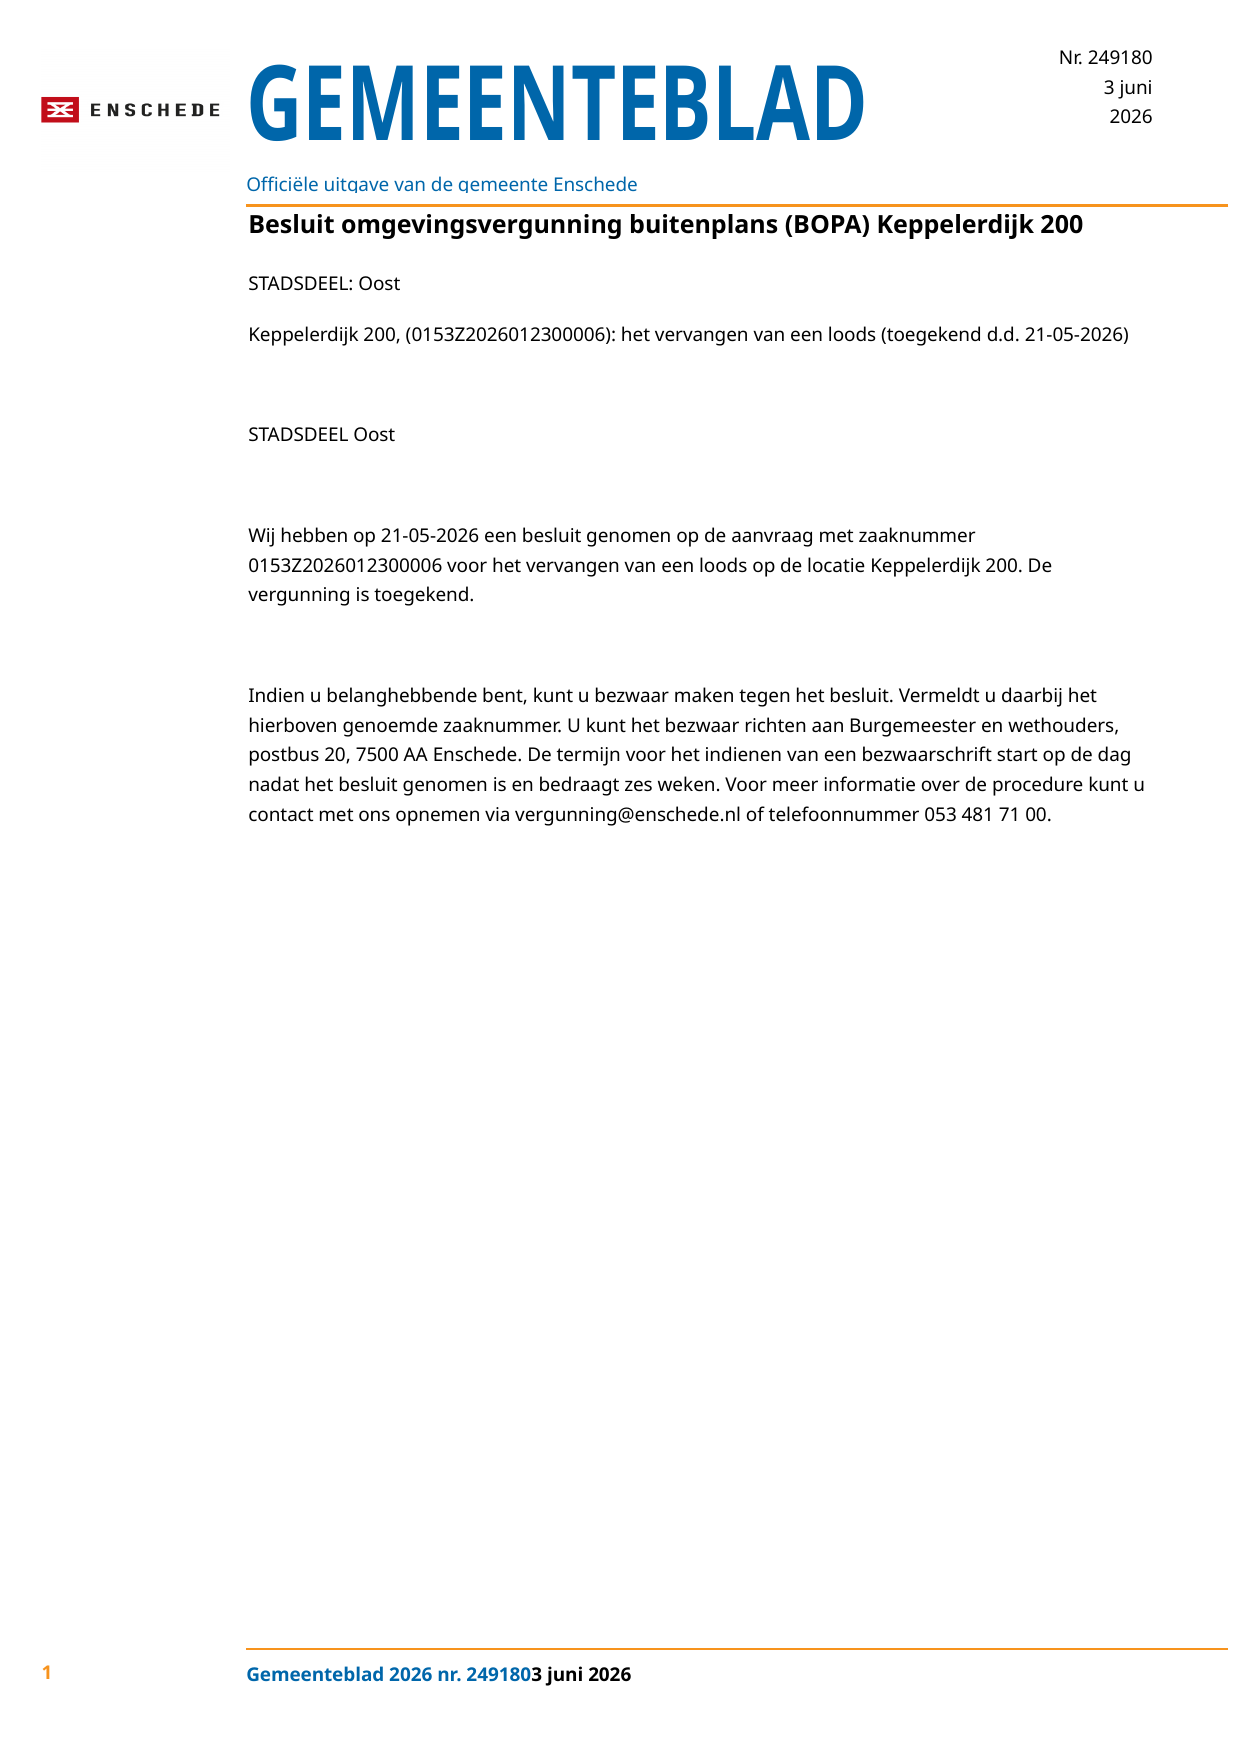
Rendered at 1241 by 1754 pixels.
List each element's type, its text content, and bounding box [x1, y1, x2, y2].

text Indien u belanghebbende bent, kunt u bezwaar maken tegen het besluit. Vermeldt u daarbij het hierboven genoemde zaaknummer. U kunt het bezwaar richten aan Burgemeester en wethouders, postbus 20, 7500 AA Enschede. De termijn voor het indienen van een bezwaarschrift start op de dag nadat het besluit genomen is en bedraagt zes weken. Voor meer informatie over de procedure kunt u contact met ons opnemen via vergunning@enschede.nl of telefoonnummer 053 481 71 00. [248, 682, 1152, 826]
text Keppelerdijk 200, (0153Z2026012300006): het vervangen van een loods (toegekend d.d. 21-05-2026) [248, 321, 1152, 346]
picture [41, 47, 231, 172]
text STADSDEEL: Oost [248, 270, 1152, 296]
text Besluit omgevingsvergunning buitenplans (BOPA) Keppelerdijk 200 [248, 207, 1152, 241]
text STADSDEEL Oost [248, 422, 1152, 447]
text Wij hebben op 21-05-2026 een besluit genomen op de aanvraag met zaaknummer 0153Z2026012300006 voor het vervangen van een loods op de locatie Keppelerdijk 200. De vergunning is toegekend. [248, 522, 1152, 607]
